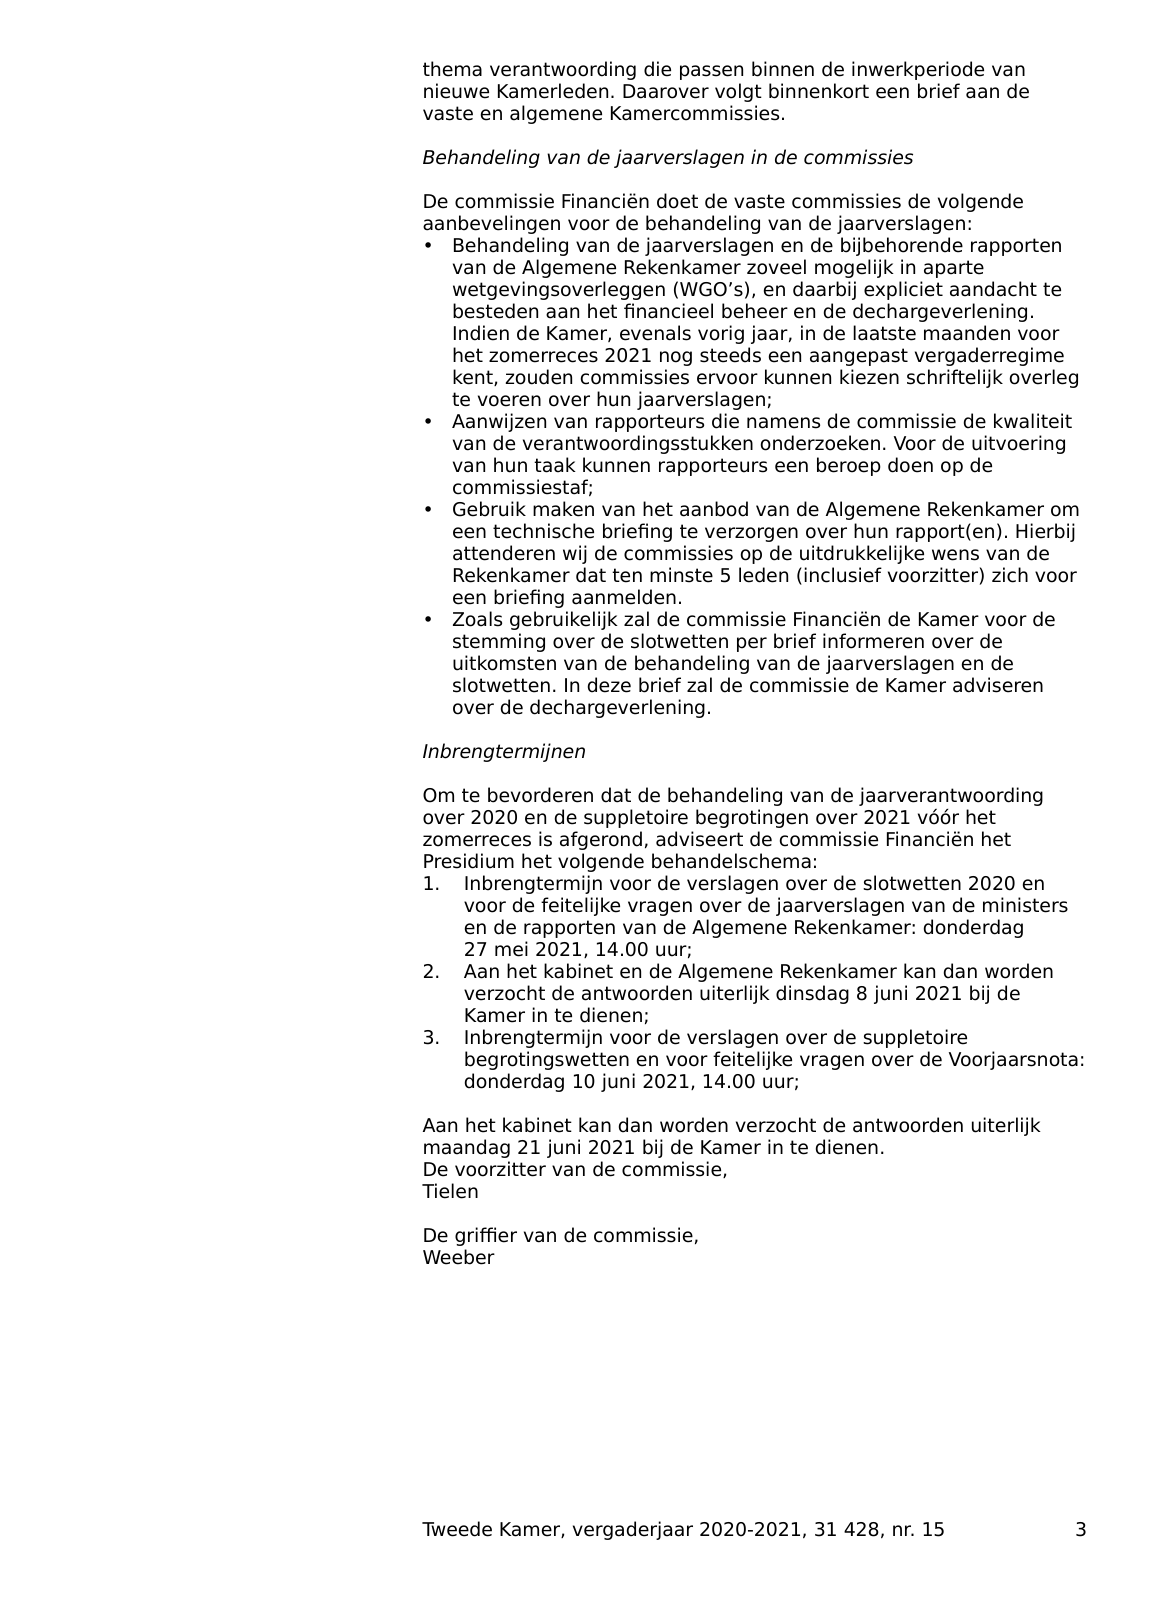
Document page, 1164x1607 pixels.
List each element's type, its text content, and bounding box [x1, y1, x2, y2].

text • Gebruik maken van het aanbod van de Algemene Rekenkamer om een technische briefing te verzorgen over hun rapport(en). Hierbij attenderen wij de commissies op de uitdrukkelijke wens van de Rekenkamer dat ten minste 5 leden (inclusief voorzitter) zich voor een briefing aanmelden. [422, 499, 1087, 609]
subtitle Behandeling van de jaarverslagen in de commissies [422, 147, 1087, 169]
text Om te bevorderen dat de behandeling van de jaarverantwoording over 2020 en de suppletoire begrotingen over 2021 vóór het zomerreces is afgerond, adviseert de commissie Financiën het Presidium het volgende behandelschema: [422, 785, 1087, 873]
text Aan het kabinet kan dan worden verzocht de antwoorden uiterlijk maandag 21 juni 2021 bij de Kamer in te dienen. [422, 1115, 1087, 1159]
text 1. Inbrengtermijn voor de verslagen over de slotwetten 2020 en voor de feitelijke vragen over de jaarverslagen van de ministers en de rapporten van de Algemene Rekenkamer: donderdag 27 mei 2021, 14.00 uur; [422, 873, 1087, 961]
subtitle Inbrengtermijnen [422, 741, 1087, 763]
text • Zoals gebruikelijk zal de commissie Financiën de Kamer voor de stemming over de slotwetten per brief informeren over de uitkomsten van de behandeling van de jaarverslagen en de slotwetten. In deze brief zal de commissie de Kamer adviseren over de dechargeverlening. [422, 609, 1087, 719]
text • Behandeling van de jaarverslagen en de bijbehorende rapporten van de Algemene Rekenkamer zoveel mogelijk in aparte wetgevingsoverleggen (WGO’s), en daarbij expliciet aandacht te besteden aan het financieel beheer en de dechargeverlening. Indien de Kamer, evenals vorig jaar, in de laatste maanden voor het zomerreces 2021 nog steeds een aangepast vergaderregime kent, zouden commissies ervoor kunnen kiezen schriftelijk overleg te voeren over hun jaarverslagen; [422, 235, 1087, 411]
text 3. Inbrengtermijn voor de verslagen over de suppletoire begrotingswetten en voor feitelijke vragen over de Voorjaarsnota: donderdag 10 juni 2021, 14.00 uur; [422, 1027, 1087, 1093]
text De commissie Financiën doet de vaste commissies de volgende aanbevelingen voor de behandeling van de jaarverslagen: [422, 191, 1087, 235]
text De griffier van de commissie, Weeber [422, 1225, 1087, 1269]
text 2. Aan het kabinet en de Algemene Rekenkamer kan dan worden verzocht de antwoorden uiterlijk dinsdag 8 juni 2021 bij de Kamer in te dienen; [422, 961, 1087, 1027]
text • Aanwijzen van rapporteurs die namens de commissie de kwaliteit van de verantwoordingsstukken onderzoeken. Voor de uitvoering van hun taak kunnen rapporteurs een beroep doen op de commissiestaf; [422, 411, 1087, 499]
text De voorzitter van de commissie, Tielen [422, 1159, 1087, 1203]
text thema verantwoording die passen binnen de inwerkperiode van nieuwe Kamerleden. Daarover volgt binnenkort een brief aan de vaste en algemene Kamercommissies. [422, 59, 1087, 125]
